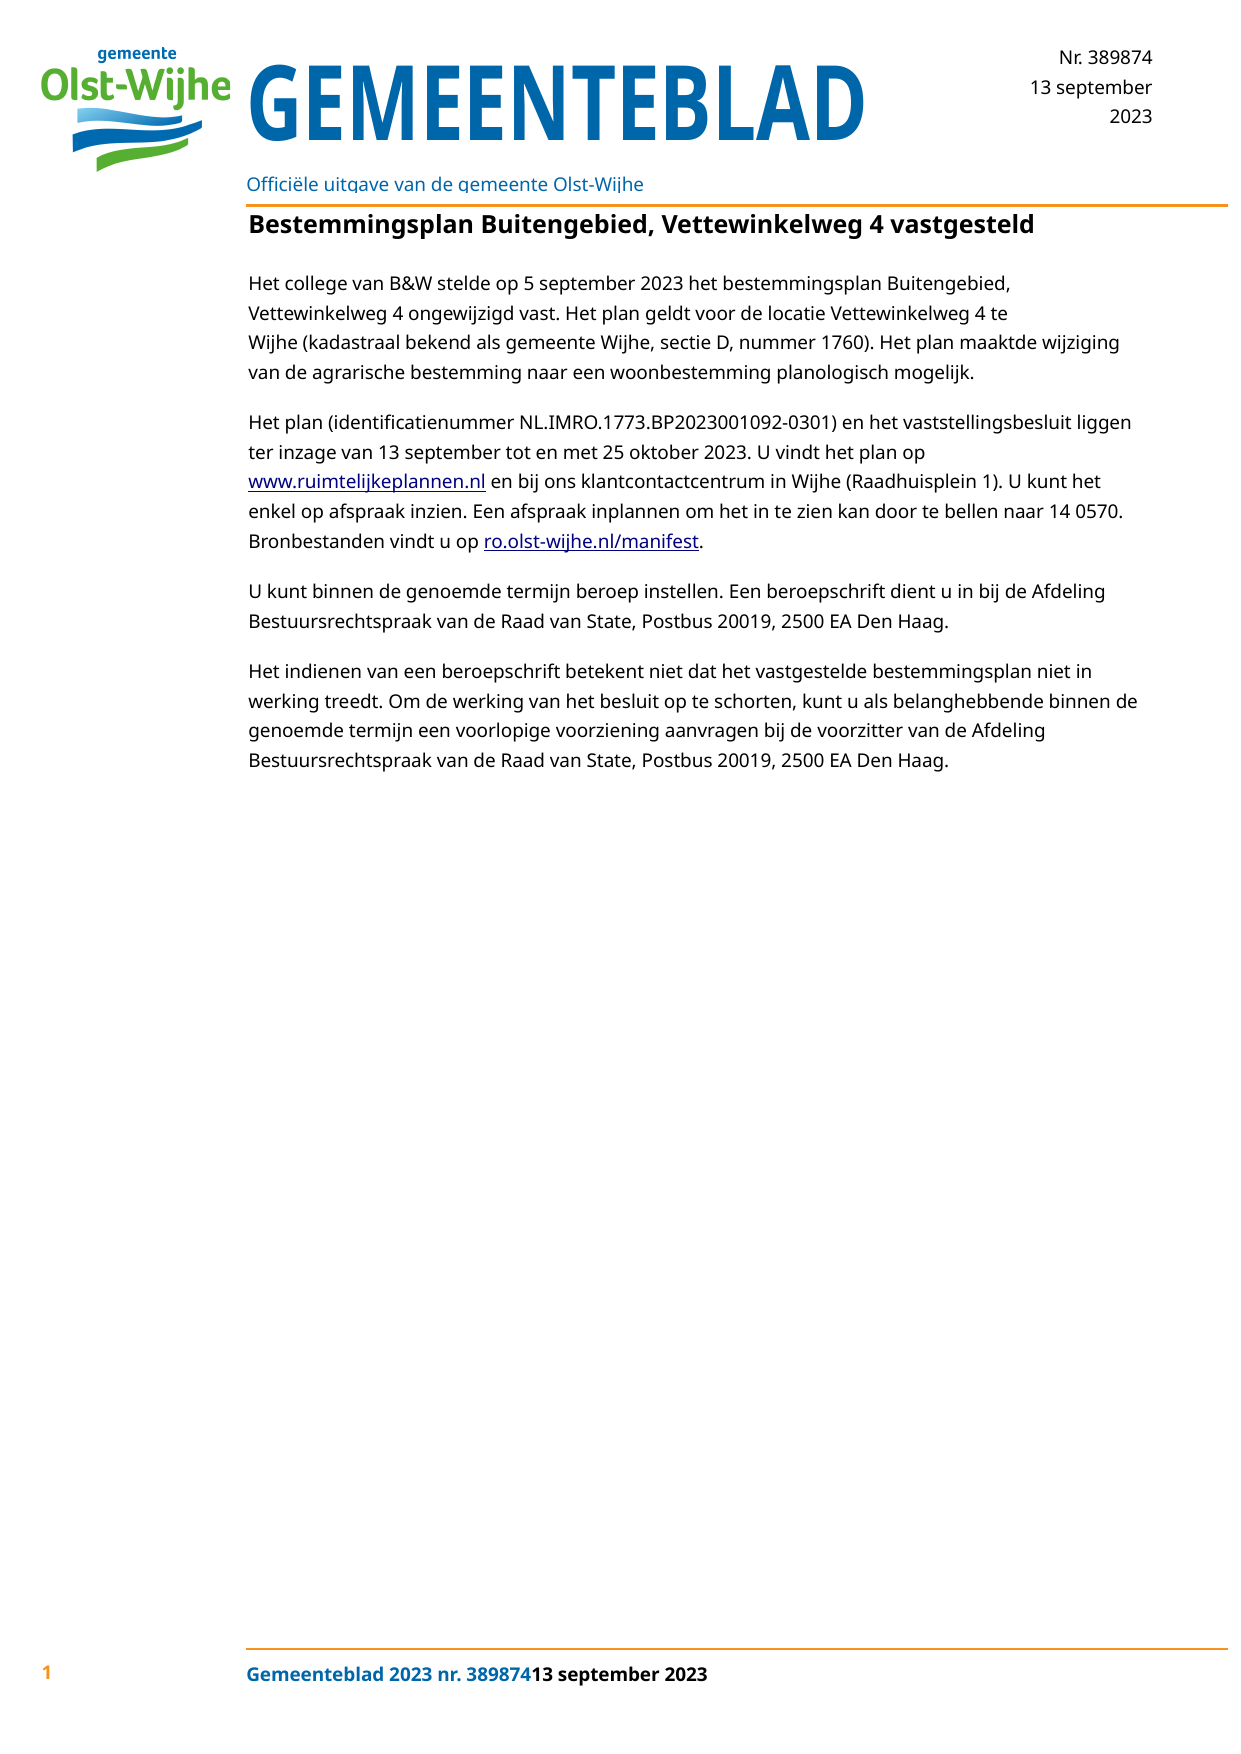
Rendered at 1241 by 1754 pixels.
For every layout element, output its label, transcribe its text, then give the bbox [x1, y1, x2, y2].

text Het plan (identificatienummer NL.IMRO.1773.BP2023001092-0301) en het vaststellingsbesluit liggen ter inzage van 13 september tot en met 25 oktober 2023. U vindt het plan op www.ruimtelijkeplannen.nl en bij ons klantcontactcentrum in Wijhe (Raadhuisplein 1). U kunt het enkel op afspraak inzien. Een afspraak inplannen om het in te zien kan door te bellen naar 14 0570. Bronbestanden vindt u op ro.olst-wijhe.nl/manifest. [248, 409, 1152, 553]
text Bestemmingsplan Buitengebied, Vettewinkelweg 4 vastgesteld [248, 207, 1152, 241]
picture [41, 47, 231, 172]
text Het college van B&W stelde op 5 september 2023 het bestemmingsplan Buitengebied, Vettewinkelweg 4 ongewijzigd vast. Het plan geldt voor de locatie Vettewinkelweg 4 te Wijhe (kadastraal bekend als gemeente Wijhe, sectie D, nummer 1760). Het plan maaktde wijziging van de agrarische bestemming naar een woonbestemming planologisch mogelijk. [248, 270, 1152, 385]
text U kunt binnen de genoemde termijn beroep instellen. Een beroepschrift dient u in bij de Afdeling Bestuursrechtspraak van de Raad van State, Postbus 20019, 2500 EA Den Haag. [248, 578, 1152, 633]
text Het indienen van een beroepschrift betekent niet dat het vastgestelde bestemmingsplan niet in werking treedt. Om de werking van het besluit op te schorten, kunt u als belanghebbende binnen de genoemde termijn een voorlopige voorziening aanvragen bij de voorzitter van de Afdeling Bestuursrechtspraak van de Raad van State, Postbus 20019, 2500 EA Den Haag. [248, 658, 1152, 773]
